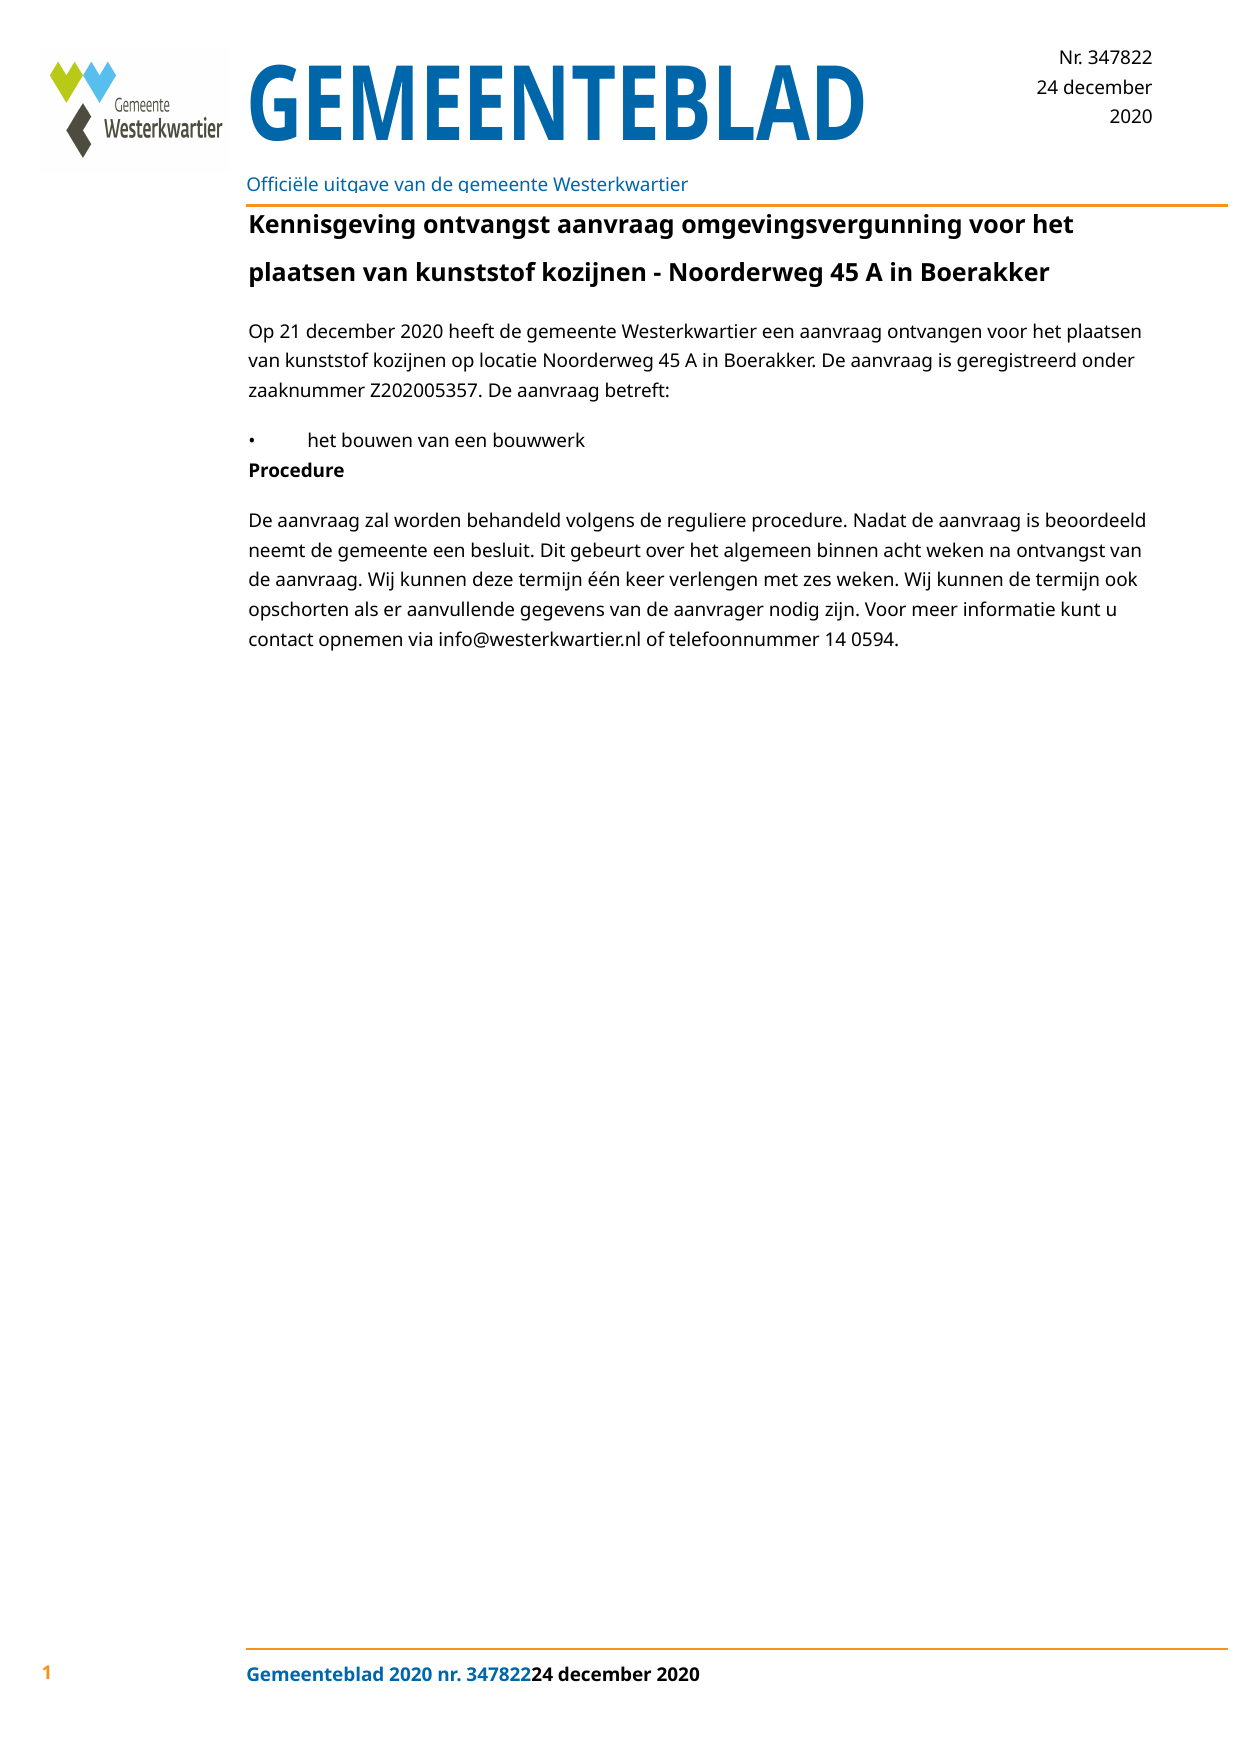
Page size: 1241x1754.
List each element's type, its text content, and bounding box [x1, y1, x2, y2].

text Op 21 december 2020 heeft de gemeente Westerkwartier een aanvraag ontvangen voor het plaatsen van kunststof kozijnen op locatie Noorderweg 45 A in Boerakker. De aanvraag is geregistreerd onder zaaknummer Z202005357. De aanvraag betreft: [248, 318, 1152, 403]
picture [41, 47, 231, 172]
text Kennisgeving ontvangst aanvraag omgevingsvergunning voor het plaatsen van kunststof kozijnen - Noorderweg 45 A in Boerakker [248, 207, 1152, 288]
list het bouwen van een bouwwerk [248, 427, 1152, 453]
text De aanvraag zal worden behandeld volgens de reguliere procedure. Nadat de aanvraag is beoordeeld neemt de gemeente een besluit. Dit gebeurt over het algemeen binnen acht weken na ontvangst van de aanvraag. Wij kunnen deze termijn één keer verlengen met zes weken. Wij kunnen de termijn ook opschorten als er aanvullende gegevens van de aanvrager nodig zijn. Voor meer informatie kunt u contact opnemen via info@westerkwartier.nl of telefoonnummer 14 0594. [248, 507, 1152, 652]
text Procedure [248, 457, 1152, 483]
